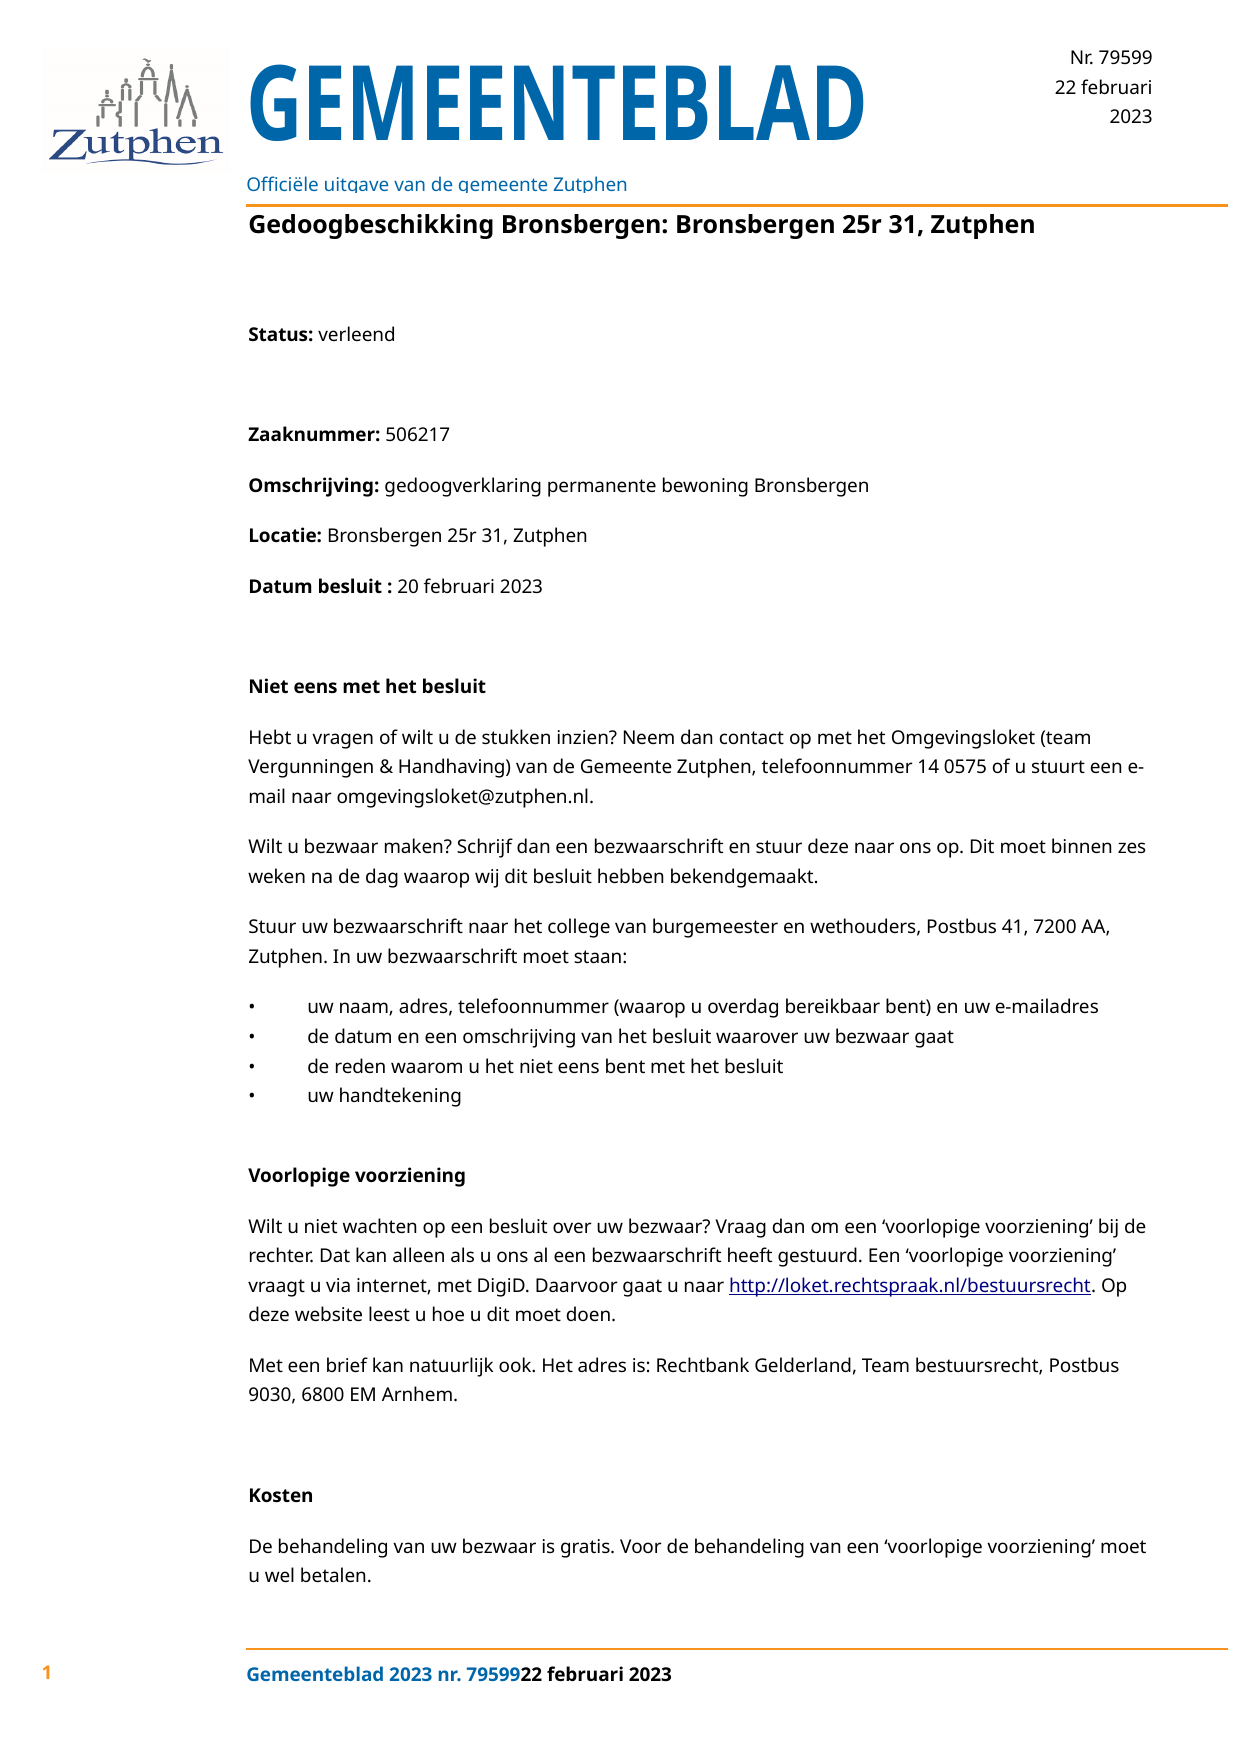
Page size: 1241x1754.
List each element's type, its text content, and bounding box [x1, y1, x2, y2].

text Niet eens met het besluit [248, 674, 1152, 699]
text Gedoogbeschikking Bronsbergen: Bronsbergen 25r 31, Zutphen [248, 207, 1152, 241]
text Wilt u bezwaar maken? Schrijf dan een bezwaarschrift en stuur deze naar ons op. Dit moet binnen zes weken na de dag waarop wij dit besluit hebben bekendgemaakt. [248, 834, 1152, 889]
list uw handtekening [248, 1082, 1152, 1108]
list de datum en een omschrijving van het besluit waarover uw bezwaar gaat [248, 1023, 1152, 1049]
text Wilt u niet wachten op een besluit over uw bezwaar? Vraag dan om een ‘voorlopige voorziening’ bij de rechter. Dat kan alleen als u ons al een bezwaarschrift heeft gestuurd. Een ‘voorlopige voorziening’ vraagt u via internet, met DigiD. Daarvoor gaat u naar http://loket.rechtspraak.nl/bestuursrecht. Op deze website leest u hoe u dit moet doen. [248, 1213, 1152, 1327]
list uw naam, adres, telefoonnummer (waarop u overdag bereikbaar bent) en uw e-mailadres [248, 994, 1152, 1019]
text De behandeling van uw bezwaar is gratis. Voor de behandeling van een ‘voorlopige voorziening’ moet u wel betalen. [248, 1533, 1152, 1588]
picture [41, 47, 231, 172]
text Met een brief kan natuurlijk ook. Het adres is: Rechtbank Gelderland, Team bestuursrecht, Postbus 9030, 6800 EM Arnhem. [248, 1352, 1152, 1407]
text Kosten [248, 1482, 1152, 1508]
text Hebt u vragen of wilt u de stukken inzien? Neem dan contact op met het Omgevingsloket (team Vergunningen & Handhaving) van de Gemeente Zutphen, telefoonnummer 14 0575 of u stuurt een e-mail naar omgevingsloket@zutphen.nl. [248, 724, 1152, 809]
text Stuur uw bezwaarschrift naar het college van burgemeester en wethouders, Postbus 41, 7200 AA, Zutphen. In uw bezwaarschrift moet staan: [248, 914, 1152, 969]
text Locatie: Bronsbergen 25r 31, Zutphen [248, 522, 1152, 548]
text Datum besluit : 20 februari 2023 [248, 573, 1152, 598]
text Status: verleend [248, 321, 1152, 346]
text Zaaknummer: 506217 [248, 422, 1152, 447]
text Voorlopige voorziening [248, 1162, 1152, 1188]
text Omschrijving: gedoogverklaring permanente bewoning Bronsbergen [248, 472, 1152, 498]
list de reden waarom u het niet eens bent met het besluit [248, 1053, 1152, 1078]
